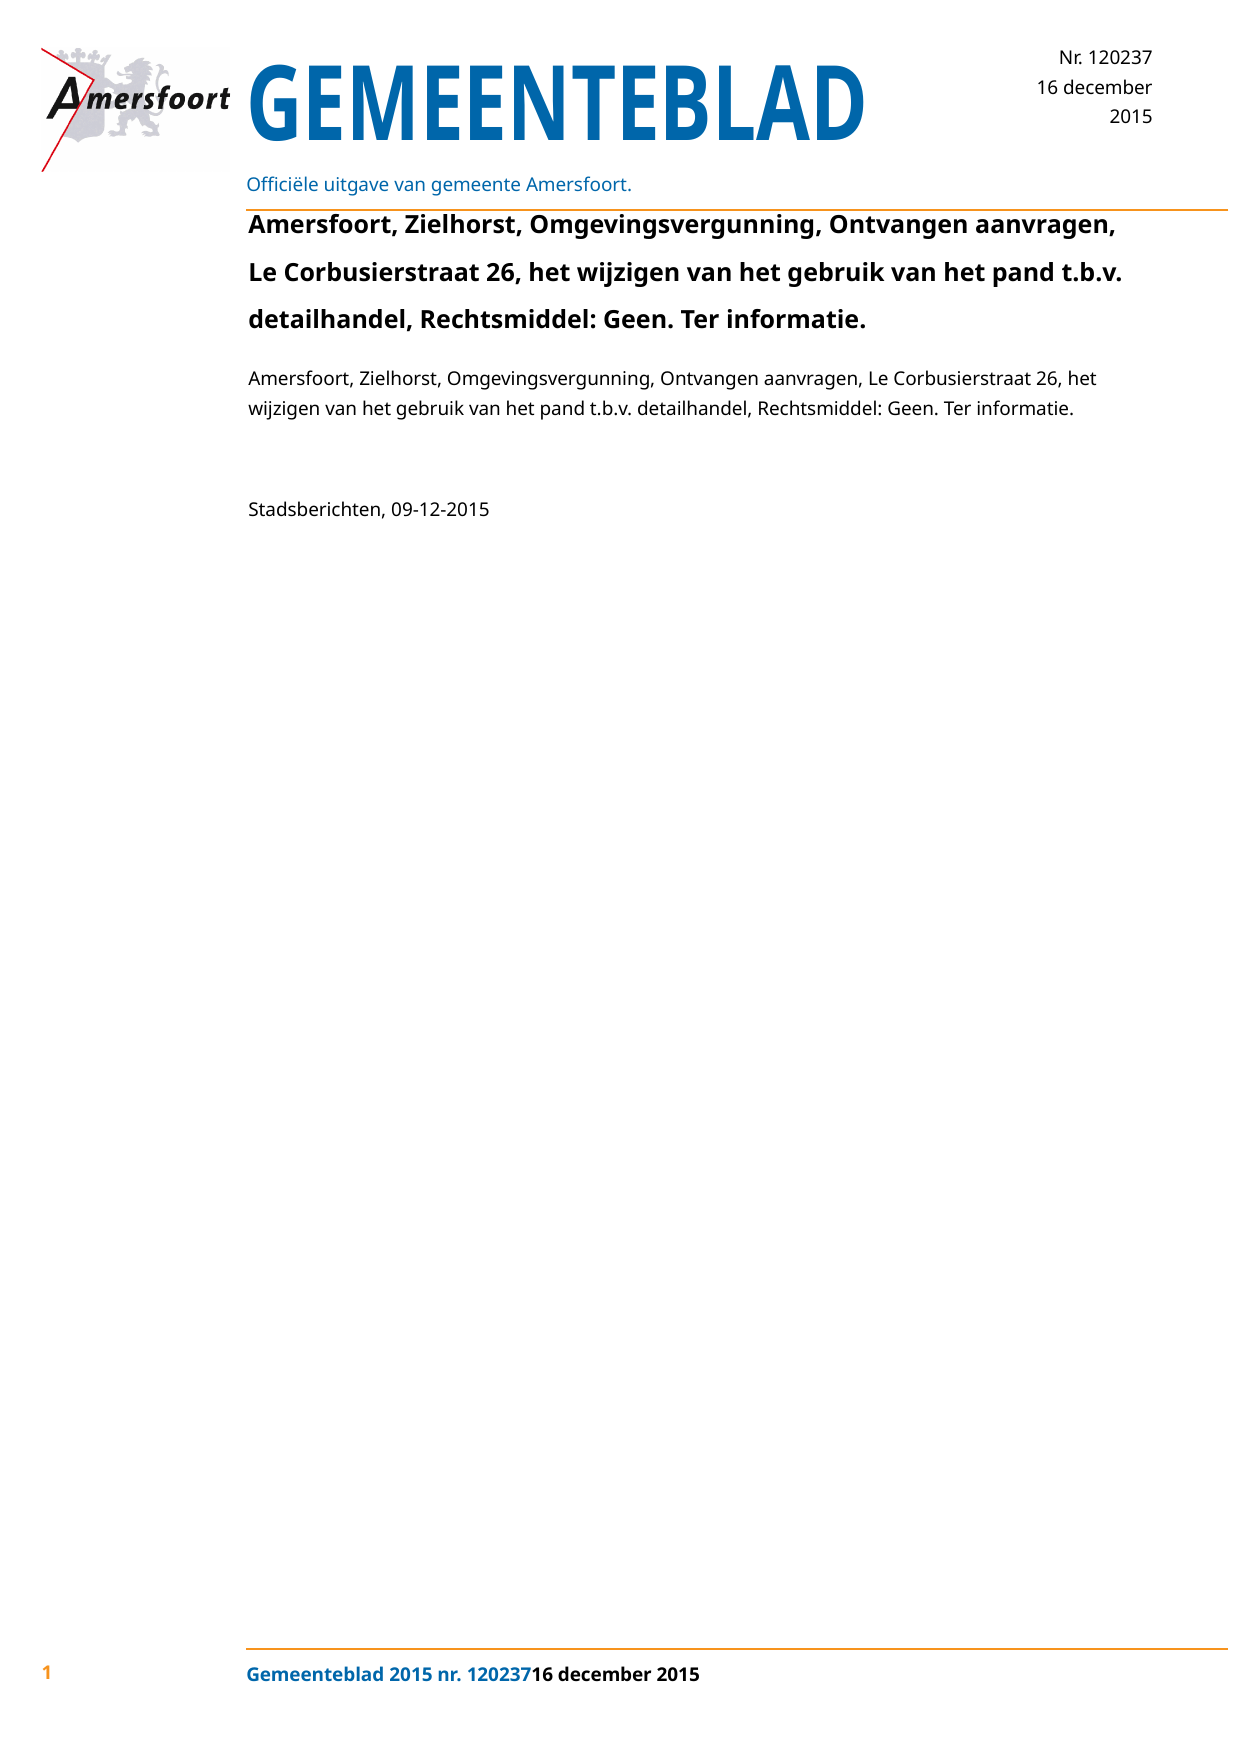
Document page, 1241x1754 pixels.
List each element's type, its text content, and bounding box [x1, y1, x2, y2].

picture [41, 47, 231, 172]
text Amersfoort, Zielhorst, Omgevingsvergunning, Ontvangen aanvragen, Le Corbusierstraat 26, het wijzigen van het gebruik van het pand t.b.v. detailhandel, Rechtsmiddel: Geen. Ter informatie. [248, 211, 1152, 336]
text Amersfoort, Zielhorst, Omgevingsvergunning, Ontvangen aanvragen, Le Corbusierstraat 26, het wijzigen van het gebruik van het pand t.b.v. detailhandel, Rechtsmiddel: Geen. Ter informatie. [248, 366, 1152, 421]
text Stadsberichten, 09-12-2015 [248, 496, 1152, 522]
